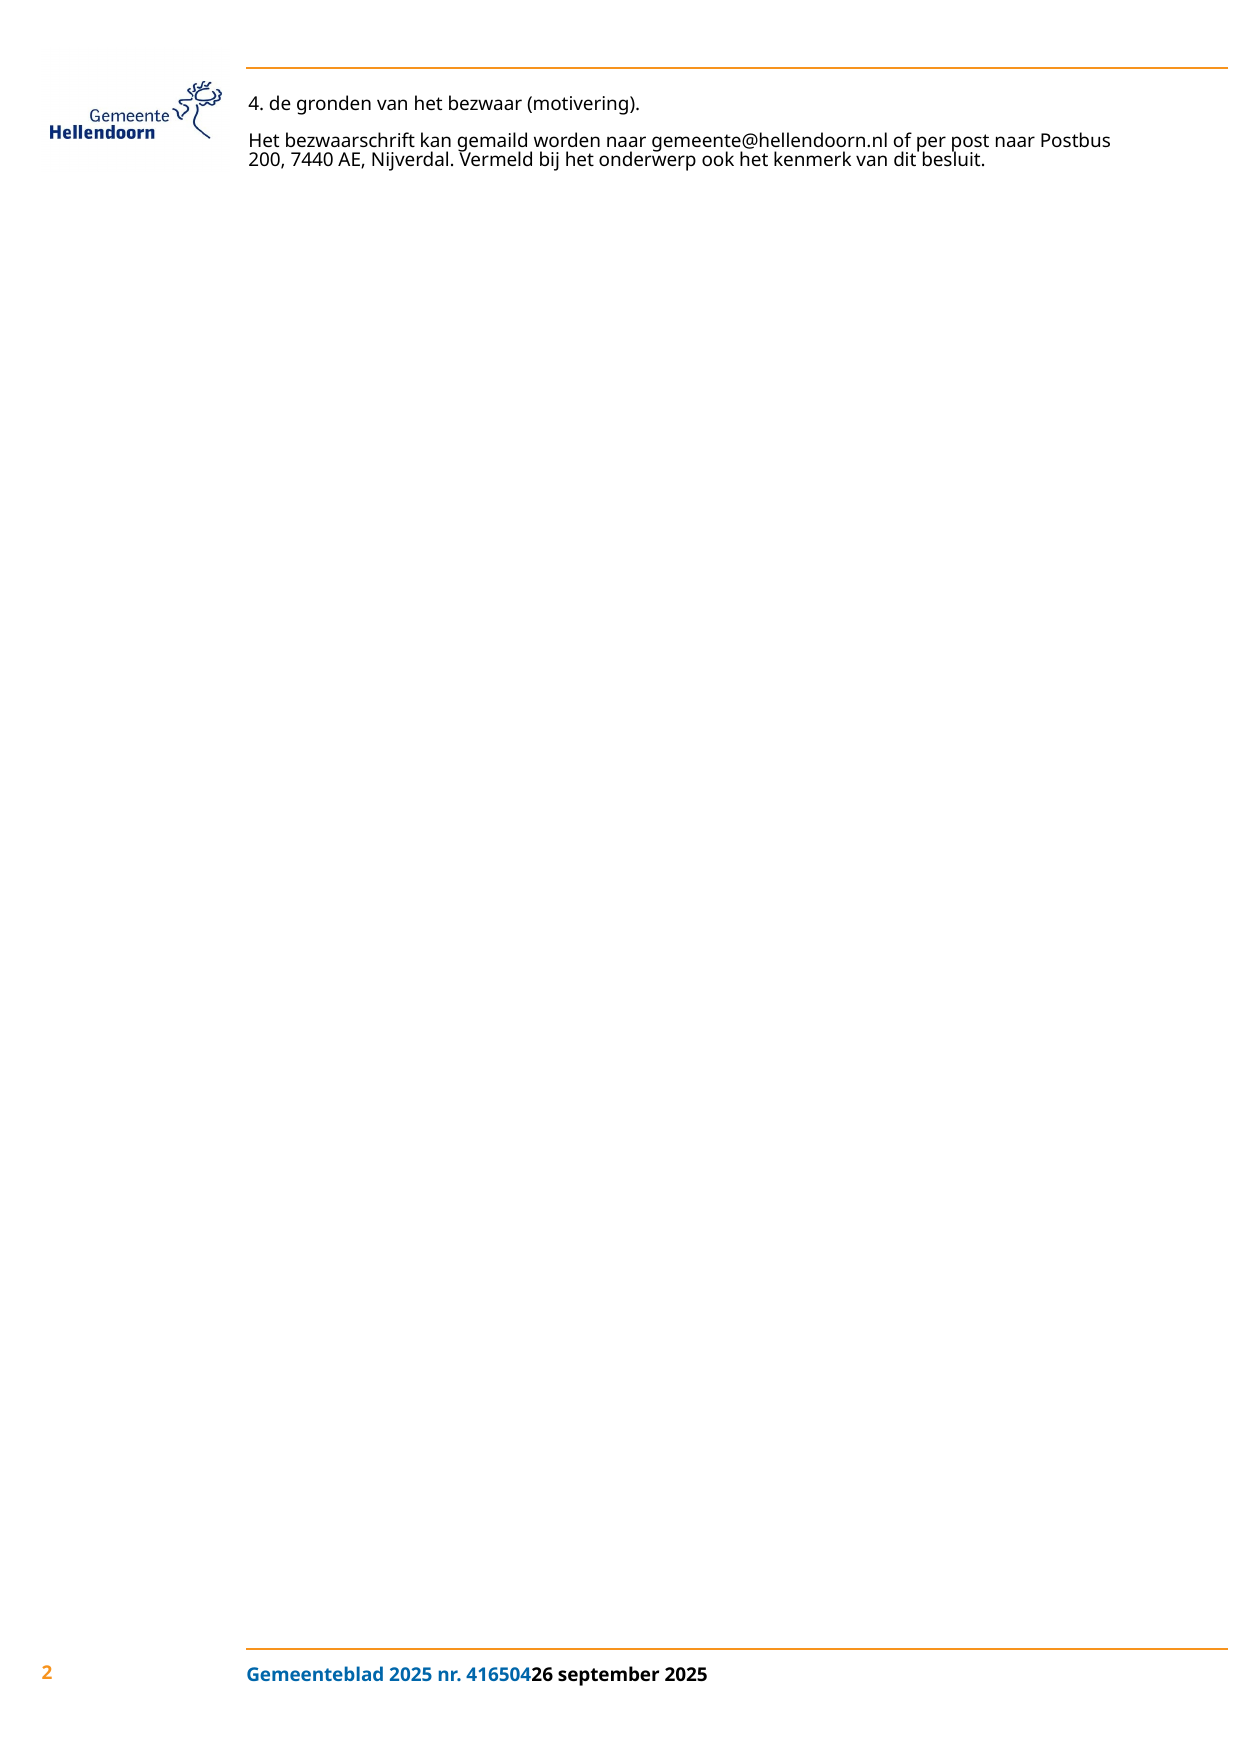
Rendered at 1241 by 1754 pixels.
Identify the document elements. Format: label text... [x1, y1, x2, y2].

text 4. de gronden van het bezwaar (motivering). [248, 95, 1152, 114]
picture [41, 47, 231, 172]
text Het bezwaarschrift kan gemaild worden naar gemeente@hellendoorn.nl of per post naar Postbus 200, 7440 AE, Nijverdal. Vermeld bij het onderwerp ook het kenmerk van dit besluit. [248, 132, 1152, 170]
